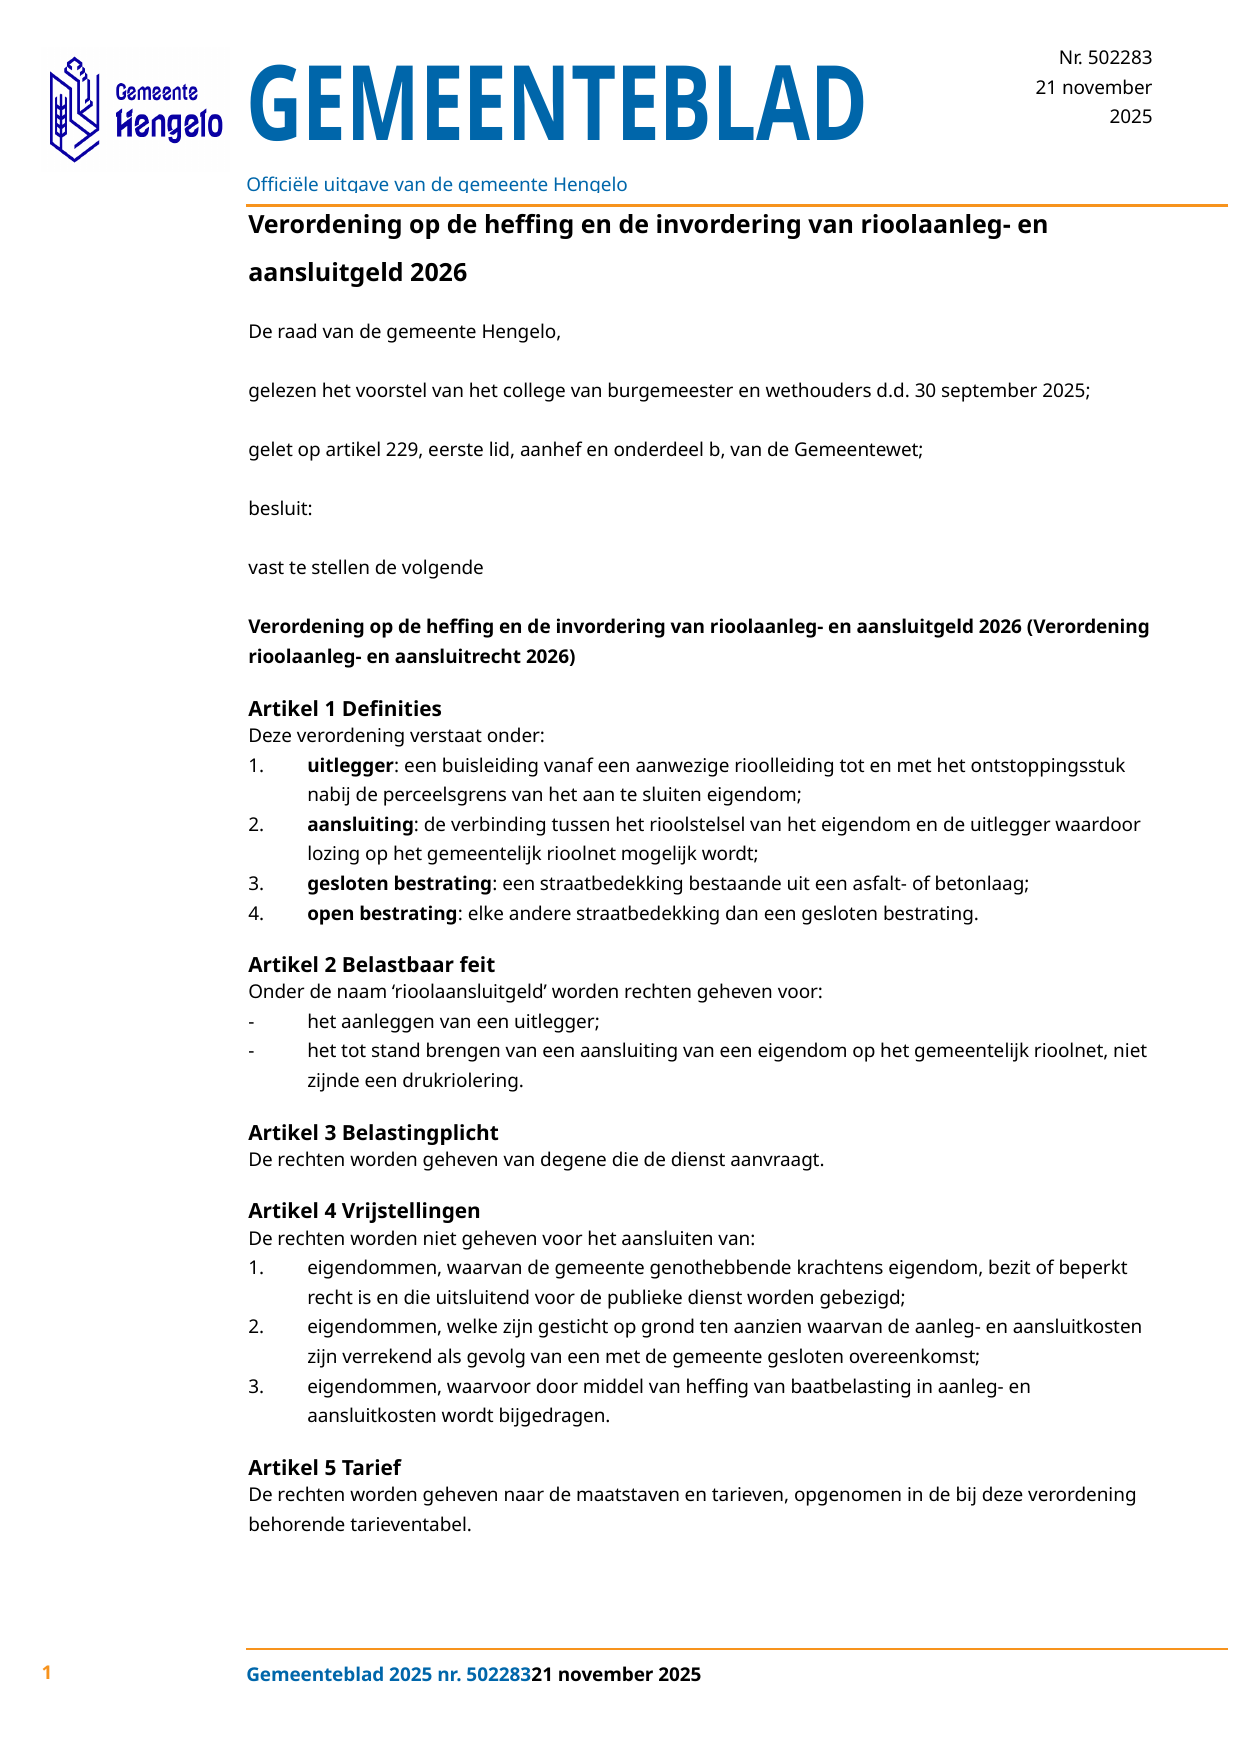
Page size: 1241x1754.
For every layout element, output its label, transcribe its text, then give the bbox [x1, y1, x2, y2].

text Artikel 1 Definities [248, 694, 1152, 722]
text De rechten worden geheven naar de maatstaven en tarieven, opgenomen in de bij deze verordening behorende tarieventabel. [248, 1481, 1152, 1537]
picture [41, 47, 231, 172]
text gelezen het voorstel van het college van burgemeester en wethouders d.d. 30 september 2025; [248, 377, 1152, 403]
list het aanleggen van een uitlegger; [248, 1008, 1152, 1034]
text De raad van de gemeente Hengelo, [248, 318, 1152, 344]
text Deze verordening verstaat onder: [248, 722, 1152, 748]
list het tot stand brengen van een aansluiting van een eigendom op het gemeentelijk rioolnet, niet zijnde een drukriolering. [248, 1038, 1152, 1093]
text Verordening op de heffing en de invordering van rioolaanleg- en aansluitgeld 2026 (Verordening rioolaanleg- en aansluitrecht 2026) [248, 614, 1152, 669]
text Onder de naam ‘rioolaansluitgeld’ worden rechten geheven voor: [248, 978, 1152, 1004]
text De rechten worden niet geheven voor het aansluiten van: [248, 1225, 1152, 1251]
text besluit: [248, 495, 1152, 521]
text De rechten worden geheven van degene die de dienst aanvraagt. [248, 1146, 1152, 1172]
text vast te stellen de volgende [248, 554, 1152, 580]
text Artikel 5 Tarief [248, 1453, 1152, 1481]
list eigendommen, welke zijn gesticht op grond ten aanzien waarvan de aanleg- en aansluitkosten zijn verrekend als gevolg van een met de gemeente gesloten overeenkomst; [248, 1314, 1152, 1369]
list eigendommen, waarvoor door middel van heffing van baatbelasting in aanleg- en aansluitkosten wordt bijgedragen. [248, 1373, 1152, 1428]
text Artikel 2 Belastbaar feit [248, 950, 1152, 978]
text Verordening op de heffing en de invordering van rioolaanleg- en aansluitgeld 2026 [248, 207, 1152, 288]
list uitlegger: een buisleiding vanaf een aanwezige rioolleiding tot en met het ontstoppingsstuk nabij de perceelsgrens van het aan te sluiten eigendom; [248, 752, 1152, 807]
list open bestrating: elke andere straatbedekking dan een gesloten bestrating. [248, 900, 1152, 925]
list aansluiting: de verbinding tussen het rioolstelsel van het eigendom en de uitlegger waardoor lozing op het gemeentelijk rioolnet mogelijk wordt; [248, 811, 1152, 866]
text gelet op artikel 229, eerste lid, aanhef en onderdeel b, van de Gemeentewet; [248, 436, 1152, 462]
text Artikel 3 Belastingplicht [248, 1118, 1152, 1146]
list gesloten bestrating: een straatbedekking bestaande uit een asfalt- of betonlaag; [248, 870, 1152, 896]
text Artikel 4 Vrijstellingen [248, 1197, 1152, 1225]
list eigendommen, waarvan de gemeente genothebbende krachtens eigendom, bezit of beperkt recht is en die uitsluitend voor de publieke dienst worden gebezigd; [248, 1254, 1152, 1310]
